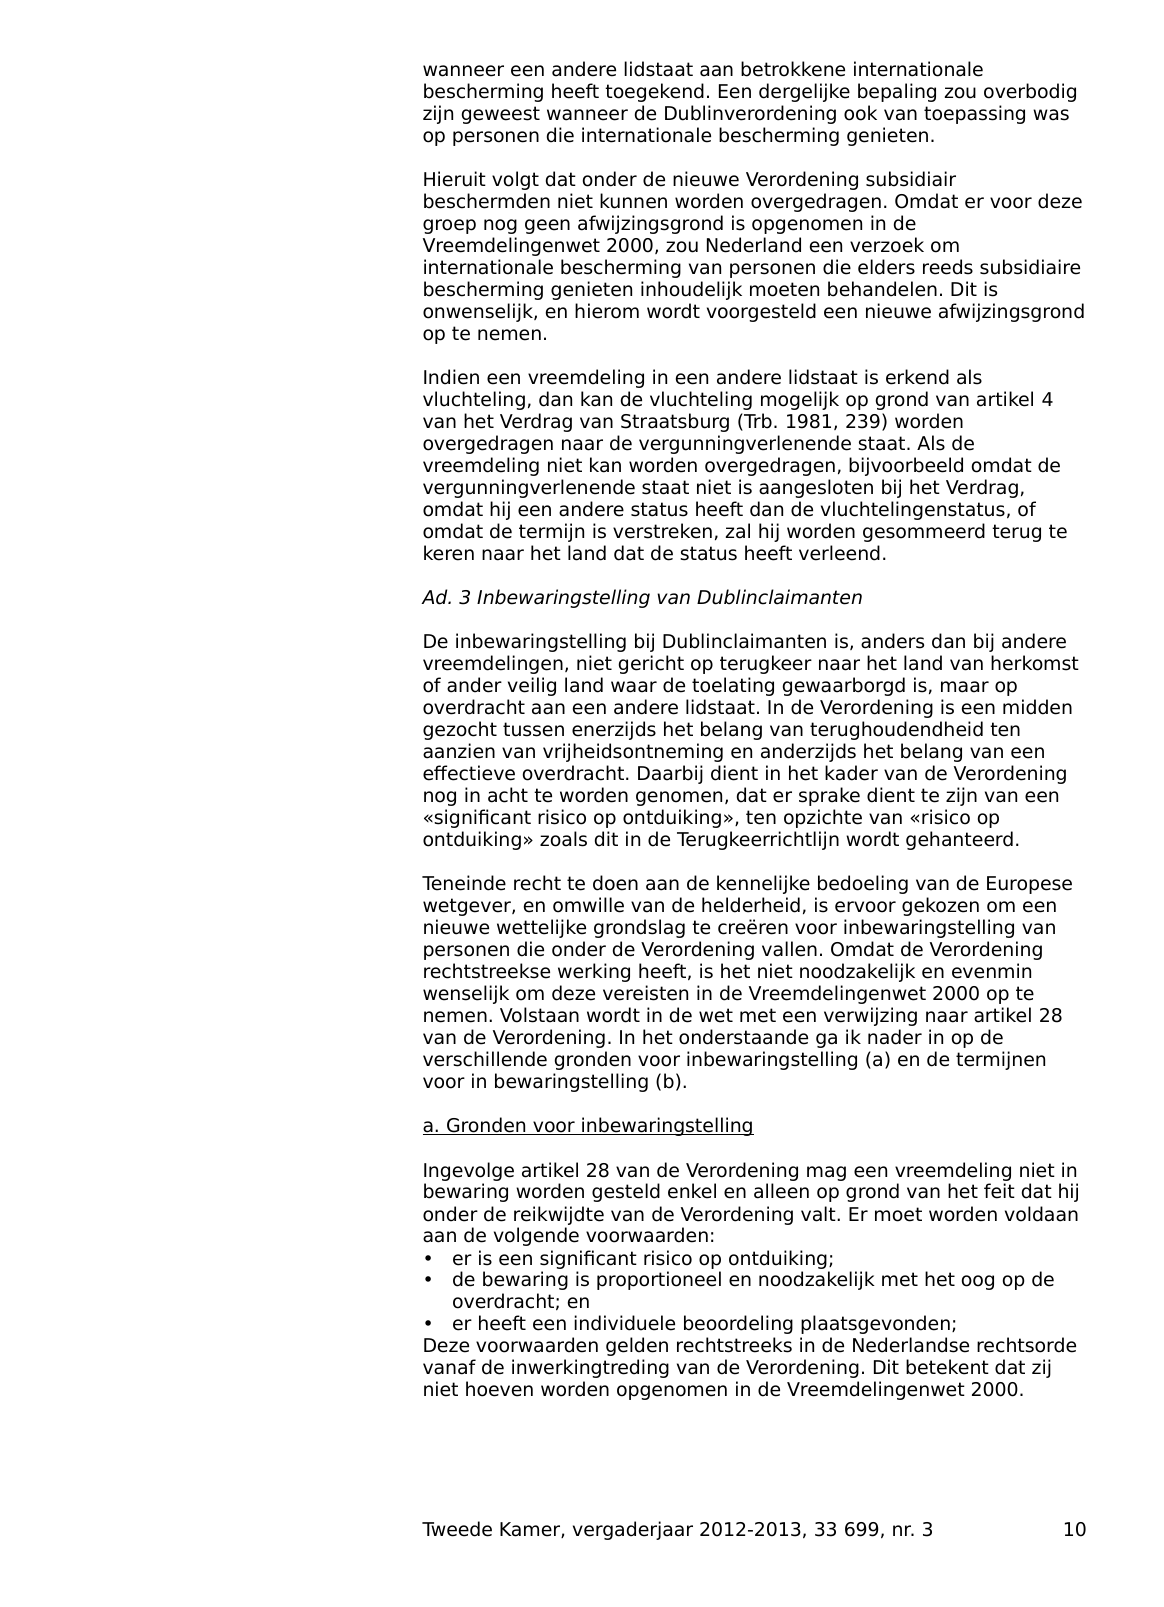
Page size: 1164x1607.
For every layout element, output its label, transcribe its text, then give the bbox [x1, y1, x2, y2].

text Ingevolge artikel 28 van de Verordening mag een vreemdeling niet in bewaring worden gesteld enkel en alleen op grond van het feit dat hij onder de reikwijdte van de Verordening valt. Er moet worden voldaan aan de volgende voorwaarden: [422, 1159, 1087, 1247]
text Hieruit volgt dat onder de nieuwe Verordening subsidiair beschermden niet kunnen worden overgedragen. Omdat er voor deze groep nog geen afwijzingsgrond is opgenomen in de Vreemdelingenwet 2000, zou Nederland een verzoek om internationale bescherming van personen die elders reeds subsidiaire bescherming genieten inhoudelijk moeten behandelen. Dit is onwenselijk, en hierom wordt voorgesteld een nieuwe afwijzingsgrond op te nemen. [422, 169, 1087, 345]
text wanneer een andere lidstaat aan betrokkene internationale bescherming heeft toegekend. Een dergelijke bepaling zou overbodig zijn geweest wanneer de Dublinverordening ook van toepassing was op personen die internationale bescherming genieten. [422, 59, 1087, 147]
text • er heeft een individuele beoordeling plaatsgevonden; [422, 1313, 1087, 1335]
text Teneinde recht te doen aan de kennelijke bedoeling van de Europese wetgever, en omwille van de helderheid, is ervoor gekozen om een nieuwe wettelijke grondslag te creëren voor inbewaringstelling van personen die onder de Verordening vallen. Omdat de Verordening rechtstreekse werking heeft, is het niet noodzakelijk en evenmin wenselijk om deze vereisten in de Vreemdelingenwet 2000 op te nemen. Volstaan wordt in de wet met een verwijzing naar artikel 28 van de Verordening. In het onderstaande ga ik nader in op de verschillende gronden voor inbewaringstelling (a) en de termijnen voor in bewaringstelling (b). [422, 873, 1087, 1093]
subtitle Ad. 3 Inbewaringstelling van Dublinclaimanten [422, 587, 1087, 609]
text • de bewaring is proportioneel en noodzakelijk met het oog op de overdracht; en [422, 1269, 1087, 1313]
text Indien een vreemdeling in een andere lidstaat is erkend als vluchteling, dan kan de vluchteling mogelijk op grond van artikel 4 van het Verdrag van Straatsburg (Trb. 1981, 239) worden overgedragen naar de vergunningverlenende staat. Als de vreemdeling niet kan worden overgedragen, bijvoorbeeld omdat de vergunningverlenende staat niet is aangesloten bij het Verdrag, omdat hij een andere status heeft dan de vluchtelingenstatus, of omdat de termijn is verstreken, zal hij worden gesommeerd terug te keren naar het land dat de status heeft verleend. [422, 367, 1087, 565]
text • er is een significant risico op ontduiking; [422, 1247, 1087, 1269]
text De inbewaringstelling bij Dublinclaimanten is, anders dan bij andere vreemdelingen, niet gericht op terugkeer naar het land van herkomst of ander veilig land waar de toelating gewaarborgd is, maar op overdracht aan een andere lidstaat. In de Verordening is een midden gezocht tussen enerzijds het belang van terughoudendheid ten aanzien van vrijheidsontneming en anderzijds het belang van een effectieve overdracht. Daarbij dient in het kader van de Verordening nog in acht te worden genomen, dat er sprake dient te zijn van een «significant risico op ontduiking», ten opzichte van «risico op ontduiking» zoals dit in de Terugkeerrichtlijn wordt gehanteerd. [422, 631, 1087, 851]
subtitle a. Gronden voor inbewaringstelling [422, 1115, 1087, 1137]
text Deze voorwaarden gelden rechtstreeks in de Nederlandse rechtsorde vanaf de inwerkingtreding van de Verordening. Dit betekent dat zij niet hoeven worden opgenomen in de Vreemdelingenwet 2000. [422, 1335, 1087, 1401]
